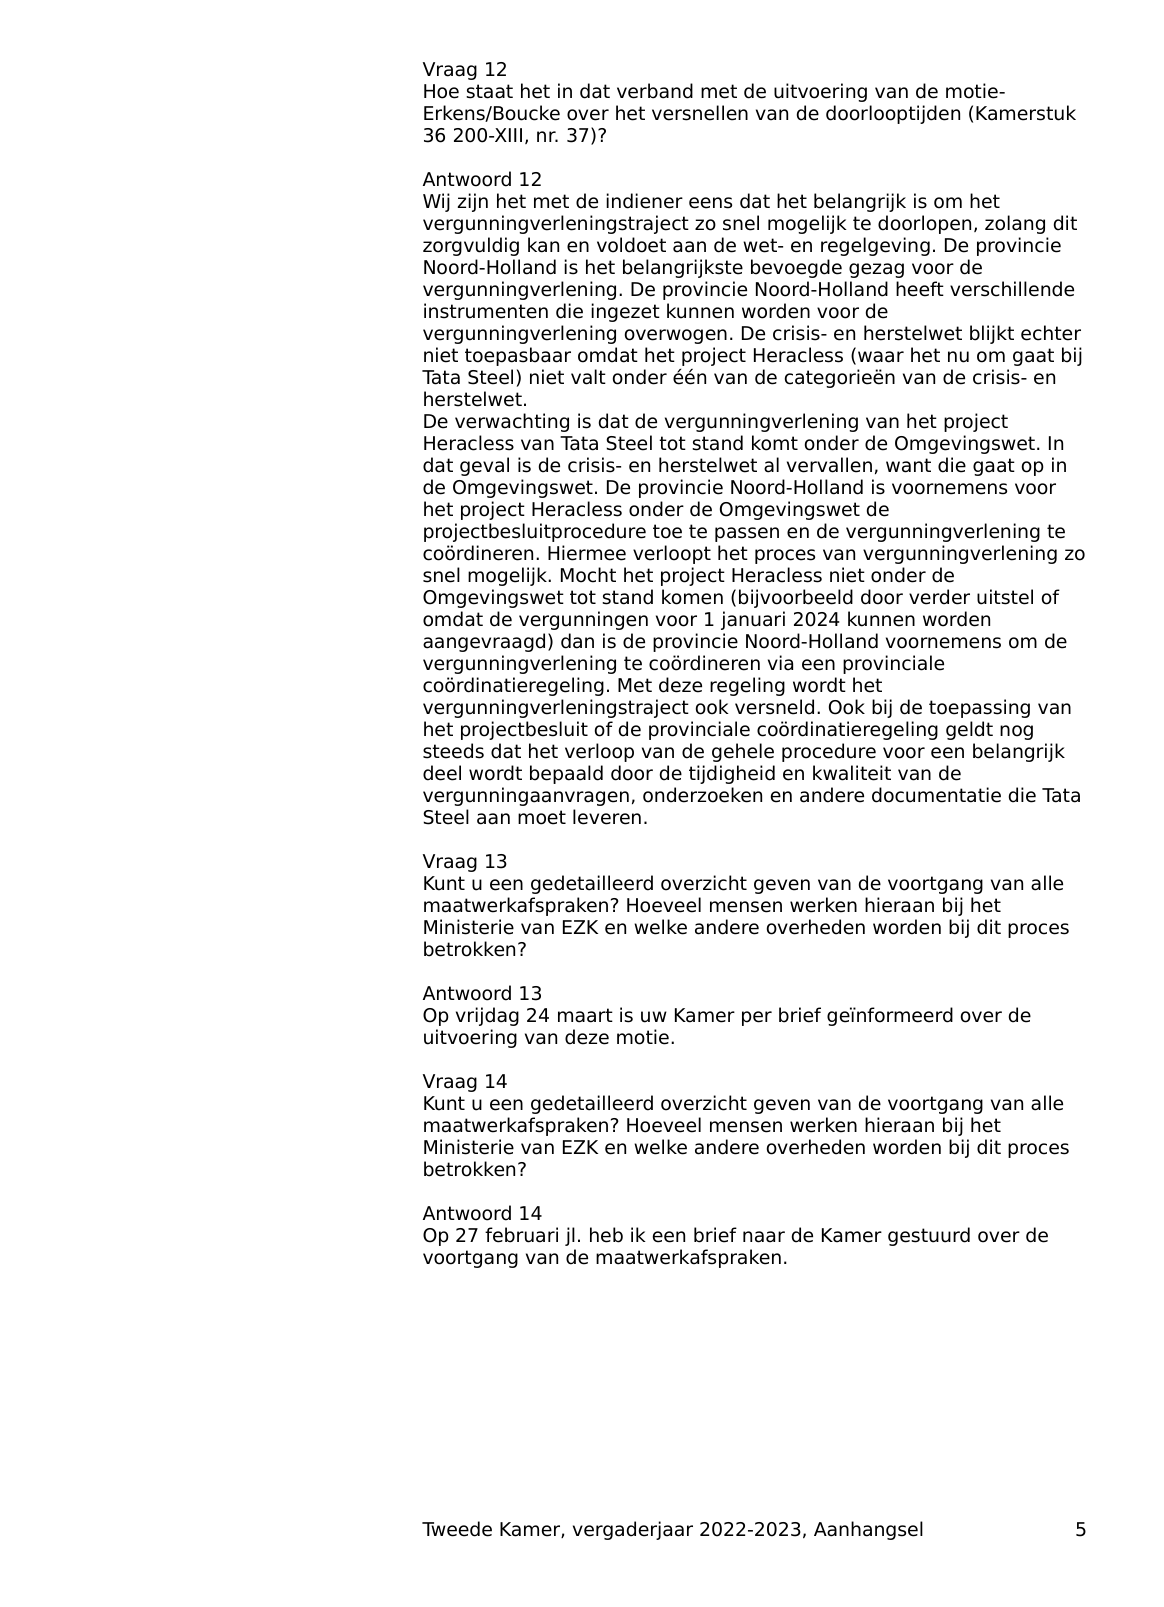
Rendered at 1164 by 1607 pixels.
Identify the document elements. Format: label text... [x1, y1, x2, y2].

text Antwoord 14 [422, 1203, 1087, 1225]
text Vraag 14 [422, 1071, 1087, 1093]
text Vraag 13 [422, 851, 1087, 873]
text Op 27 februari jl. heb ik een brief naar de Kamer gestuurd over de voortgang van de maatwerkafspraken. [422, 1225, 1087, 1269]
text Antwoord 12 [422, 169, 1087, 191]
text Kunt u een gedetailleerd overzicht geven van de voortgang van alle maatwerkafspraken? Hoeveel mensen werken hieraan bij het Ministerie van EZK en welke andere overheden worden bij dit proces betrokken? [422, 873, 1087, 961]
text Wij zijn het met de indiener eens dat het belangrijk is om het vergunningverleningstraject zo snel mogelijk te doorlopen, zolang dit zorgvuldig kan en voldoet aan de wet- en regelgeving. De provincie Noord-Holland is het belangrijkste bevoegde gezag voor de vergunningverlening. De provincie Noord-Holland heeft verschillende instrumenten die ingezet kunnen worden voor de vergunningverlening overwogen. De crisis- en herstelwet blijkt echter niet toepasbaar omdat het project Heracless (waar het nu om gaat bij Tata Steel) niet valt onder één van de categorieën van de crisis- en herstelwet. [422, 191, 1087, 411]
text Op vrijdag 24 maart is uw Kamer per brief geïnformeerd over de uitvoering van deze motie. [422, 1005, 1087, 1049]
text Antwoord 13 [422, 983, 1087, 1005]
text Hoe staat het in dat verband met de uitvoering van de motie-Erkens/Boucke over het versnellen van de doorlooptijden (Kamerstuk 36 200-XIII, nr. 37)? [422, 81, 1087, 147]
text De verwachting is dat de vergunningverlening van het project Heracless van Tata Steel tot stand komt onder de Omgevingswet. In dat geval is de crisis- en herstelwet al vervallen, want die gaat op in de Omgevingswet. De provincie Noord-Holland is voornemens voor het project Heracless onder de Omgevingswet de projectbesluitprocedure toe te passen en de vergunningverlening te coördineren. Hiermee verloopt het proces van vergunningverlening zo snel mogelijk. Mocht het project Heracless niet onder de Omgevingswet tot stand komen (bijvoorbeeld door verder uitstel of omdat de vergunningen voor 1 januari 2024 kunnen worden aangevraagd) dan is de provincie Noord-Holland voornemens om de vergunningverlening te coördineren via een provinciale coördinatieregeling. Met deze regeling wordt het vergunningverleningstraject ook versneld. Ook bij de toepassing van het projectbesluit of de provinciale coördinatieregeling geldt nog steeds dat het verloop van de gehele procedure voor een belangrijk deel wordt bepaald door de tijdigheid en kwaliteit van de vergunningaanvragen, onderzoeken en andere documentatie die Tata Steel aan moet leveren. [422, 411, 1087, 828]
text Kunt u een gedetailleerd overzicht geven van de voortgang van alle maatwerkafspraken? Hoeveel mensen werken hieraan bij het Ministerie van EZK en welke andere overheden worden bij dit proces betrokken? [422, 1093, 1087, 1181]
text Vraag 12 [422, 59, 1087, 81]
